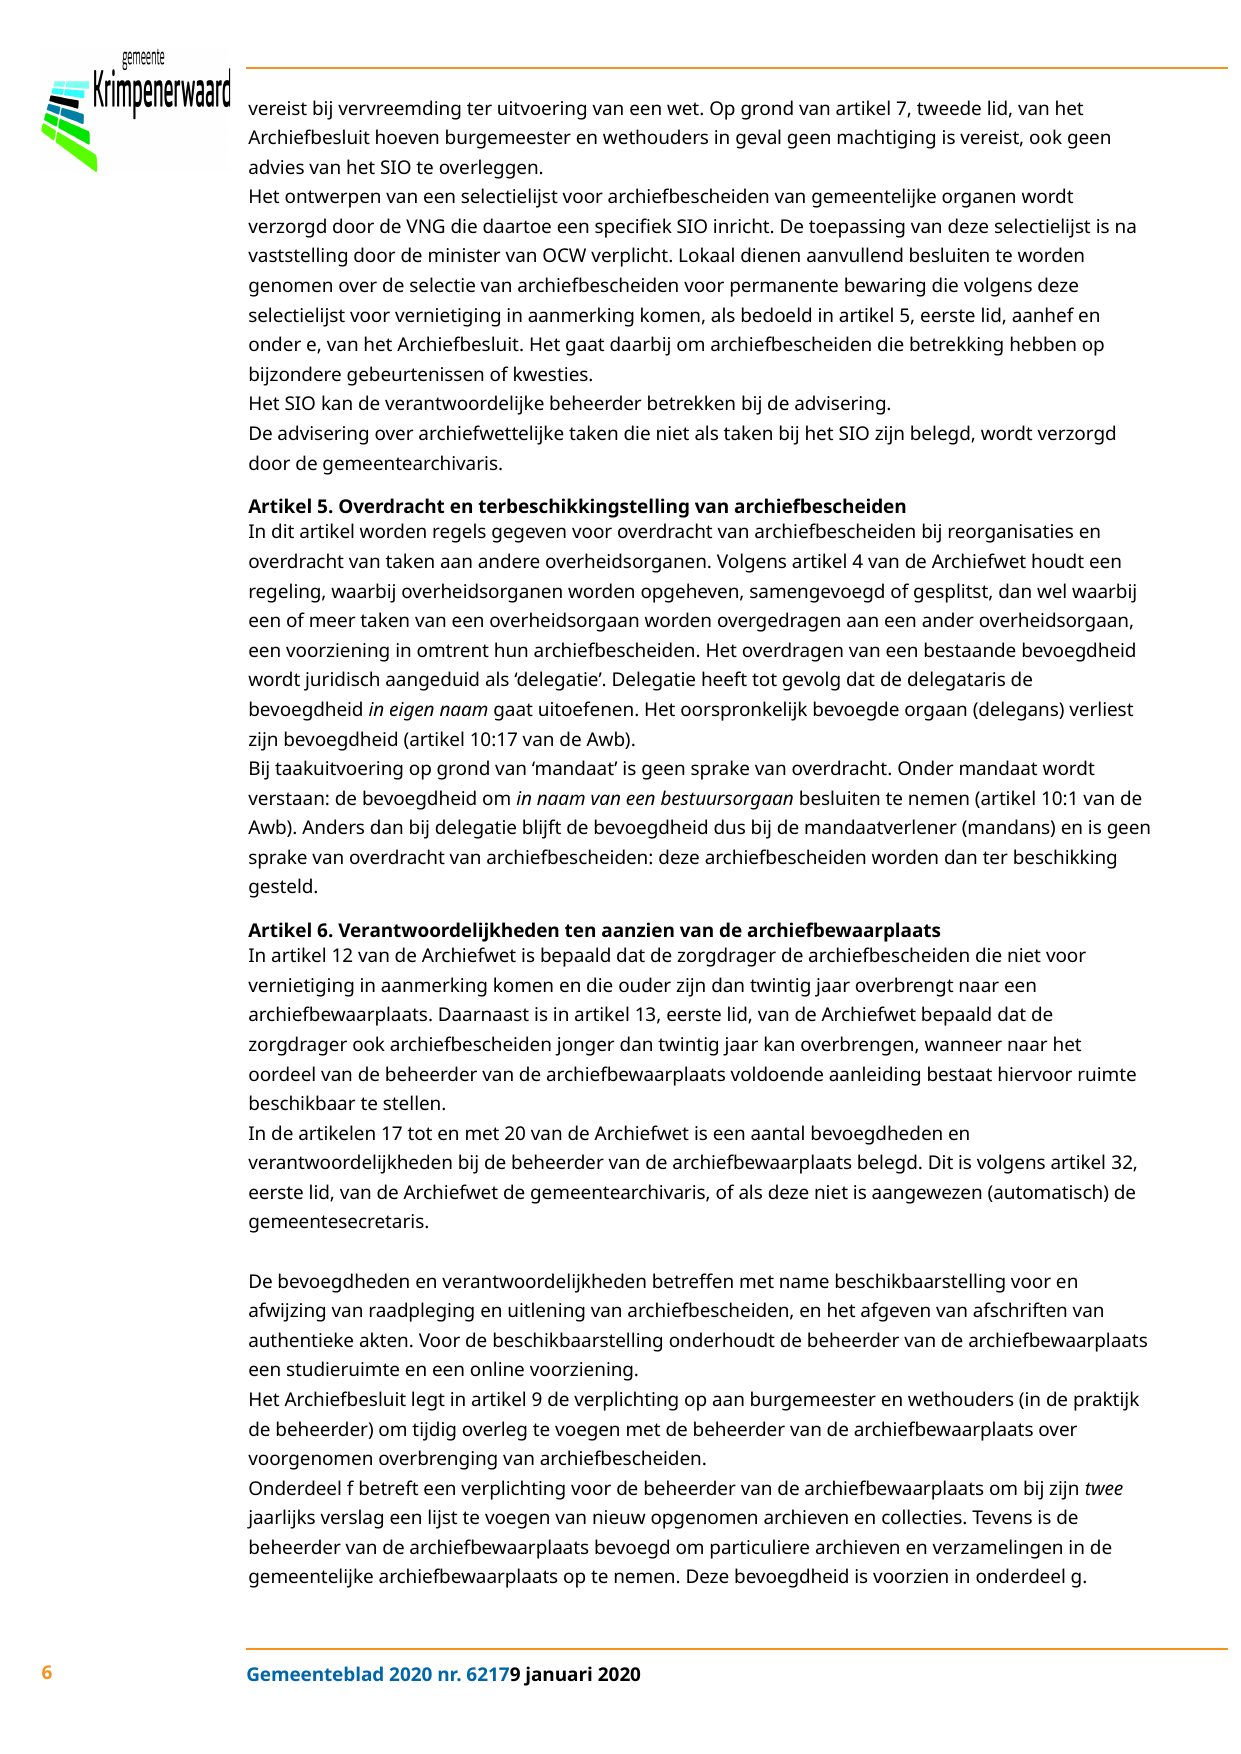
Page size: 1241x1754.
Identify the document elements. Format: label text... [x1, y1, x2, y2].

text Het Archiefbesluit legt in artikel 9 de verplichting op aan burgemeester en wethouders (in de praktijk de beheerder) om tijdig overleg te voegen met de beheerder van de archiefbewaarplaats over voorgenomen overbrenging van archiefbescheiden. [248, 1386, 1152, 1471]
text Artikel 6. Verantwoordelijkheden ten aanzien van de archiefbewaarplaats [248, 917, 1152, 942]
text In artikel 12 van de Archiefwet is bepaald dat de zorgdrager de archiefbescheiden die niet voor vernietiging in aanmerking komen en die ouder zijn dan twintig jaar overbrengt naar een archiefbewaarplaats. Daarnaast is in artikel 13, eerste lid, van de Archiefwet bepaald dat de zorgdrager ook archiefbescheiden jonger dan twintig jaar kan overbrengen, wanneer naar het oordeel van de beheerder van de archiefbewaarplaats voldoende aanleiding bestaat hiervoor ruimte beschikbaar te stellen. [248, 942, 1152, 1116]
text Artikel 5. Overdracht en terbeschikkingstelling van archiefbescheiden [248, 493, 1152, 519]
text Het SIO kan de verantwoordelijke beheerder betrekken bij de advisering. [248, 391, 1152, 416]
text De bevoegdheden en verantwoordelijkheden betreffen met name beschikbaarstelling voor en afwijzing van raadpleging en uitlening van archiefbescheiden, en het afgeven van afschriften van authentieke akten. Voor de beschikbaarstelling onderhoudt de beheerder van de archiefbewaarplaats een studieruimte en een online voorziening. [248, 1268, 1152, 1382]
text In de artikelen 17 tot en met 20 van de Archiefwet is een aantal bevoegdheden en verantwoordelijkheden bij de beheerder van de archiefbewaarplaats belegd. Dit is volgens artikel 32, eerste lid, van de Archiefwet de gemeentearchivaris, of als deze niet is aangewezen (automatisch) de gemeentesecretaris. [248, 1120, 1152, 1234]
text Bij taakuitvoering op grond van ‘mandaat’ is geen sprake van overdracht. Onder mandaat wordt verstaan: de bevoegdheid om in naam van een bestuursorgaan besluiten te nemen (artikel 10:1 van de Awb). Anders dan bij delegatie blijft de bevoegdheid dus bij de mandaatverlener (mandans) en is geen sprake van overdracht van archiefbescheiden: deze archiefbescheiden worden dan ter beschikking gesteld. [248, 755, 1152, 899]
text In dit artikel worden regels gegeven voor overdracht van archiefbescheiden bij reorganisaties en overdracht van taken aan andere overheidsorganen. Volgens artikel 4 van de Archiefwet houdt een regeling, waarbij overheidsorganen worden opgeheven, samengevoegd of gesplitst, dan wel waarbij een of meer taken van een overheidsorgaan worden overgedragen aan een ander overheidsorgaan, een voorziening in omtrent hun archiefbescheiden. Het overdragen van een bestaande bevoegdheid wordt juridisch aangeduid als ‘delegatie’. Delegatie heeft tot gevolg dat de delegataris de bevoegdheid in eigen naam gaat uitoefenen. Het oorspronkelijk bevoegde orgaan (delegans) verliest zijn bevoegdheid (artikel 10:17 van de Awb). [248, 519, 1152, 751]
text De advisering over archiefwettelijke taken die niet als taken bij het SIO zijn belegd, wordt verzorgd door de gemeentearchivaris. [248, 420, 1152, 476]
picture [41, 47, 231, 172]
text Het ontwerpen van een selectielijst voor archiefbescheiden van gemeentelijke organen wordt verzorgd door de VNG die daartoe een specifiek SIO inricht. De toepassing van deze selectielijst is na vaststelling door de minister van OCW verplicht. Lokaal dienen aanvullend besluiten te worden genomen over de selectie van archiefbescheiden voor permanente bewaring die volgens deze selectielijst voor vernietiging in aanmerking komen, als bedoeld in artikel 5, eerste lid, aanhef en onder e, van het Archiefbesluit. Het gaat daarbij om archiefbescheiden die betrekking hebben op bijzondere gebeurtenissen of kwesties. [248, 183, 1152, 387]
text Onderdeel f betreft een verplichting voor de beheerder van de archiefbewaarplaats om bij zijn twee jaarlijks verslag een lijst te voegen van nieuw opgenomen archieven en collecties. Tevens is de beheerder van de archiefbewaarplaats bevoegd om particuliere archieven en verzamelingen in de gemeentelijke archiefbewaarplaats op te nemen. Deze bevoegdheid is voorzien in onderdeel g. [248, 1475, 1152, 1589]
text vereist bij vervreemding ter uitvoering van een wet. Op grond van artikel 7, tweede lid, van het Archiefbesluit hoeven burgemeester en wethouders in geval geen machtiging is vereist, ook geen advies van het SIO te overleggen. [248, 95, 1152, 180]
